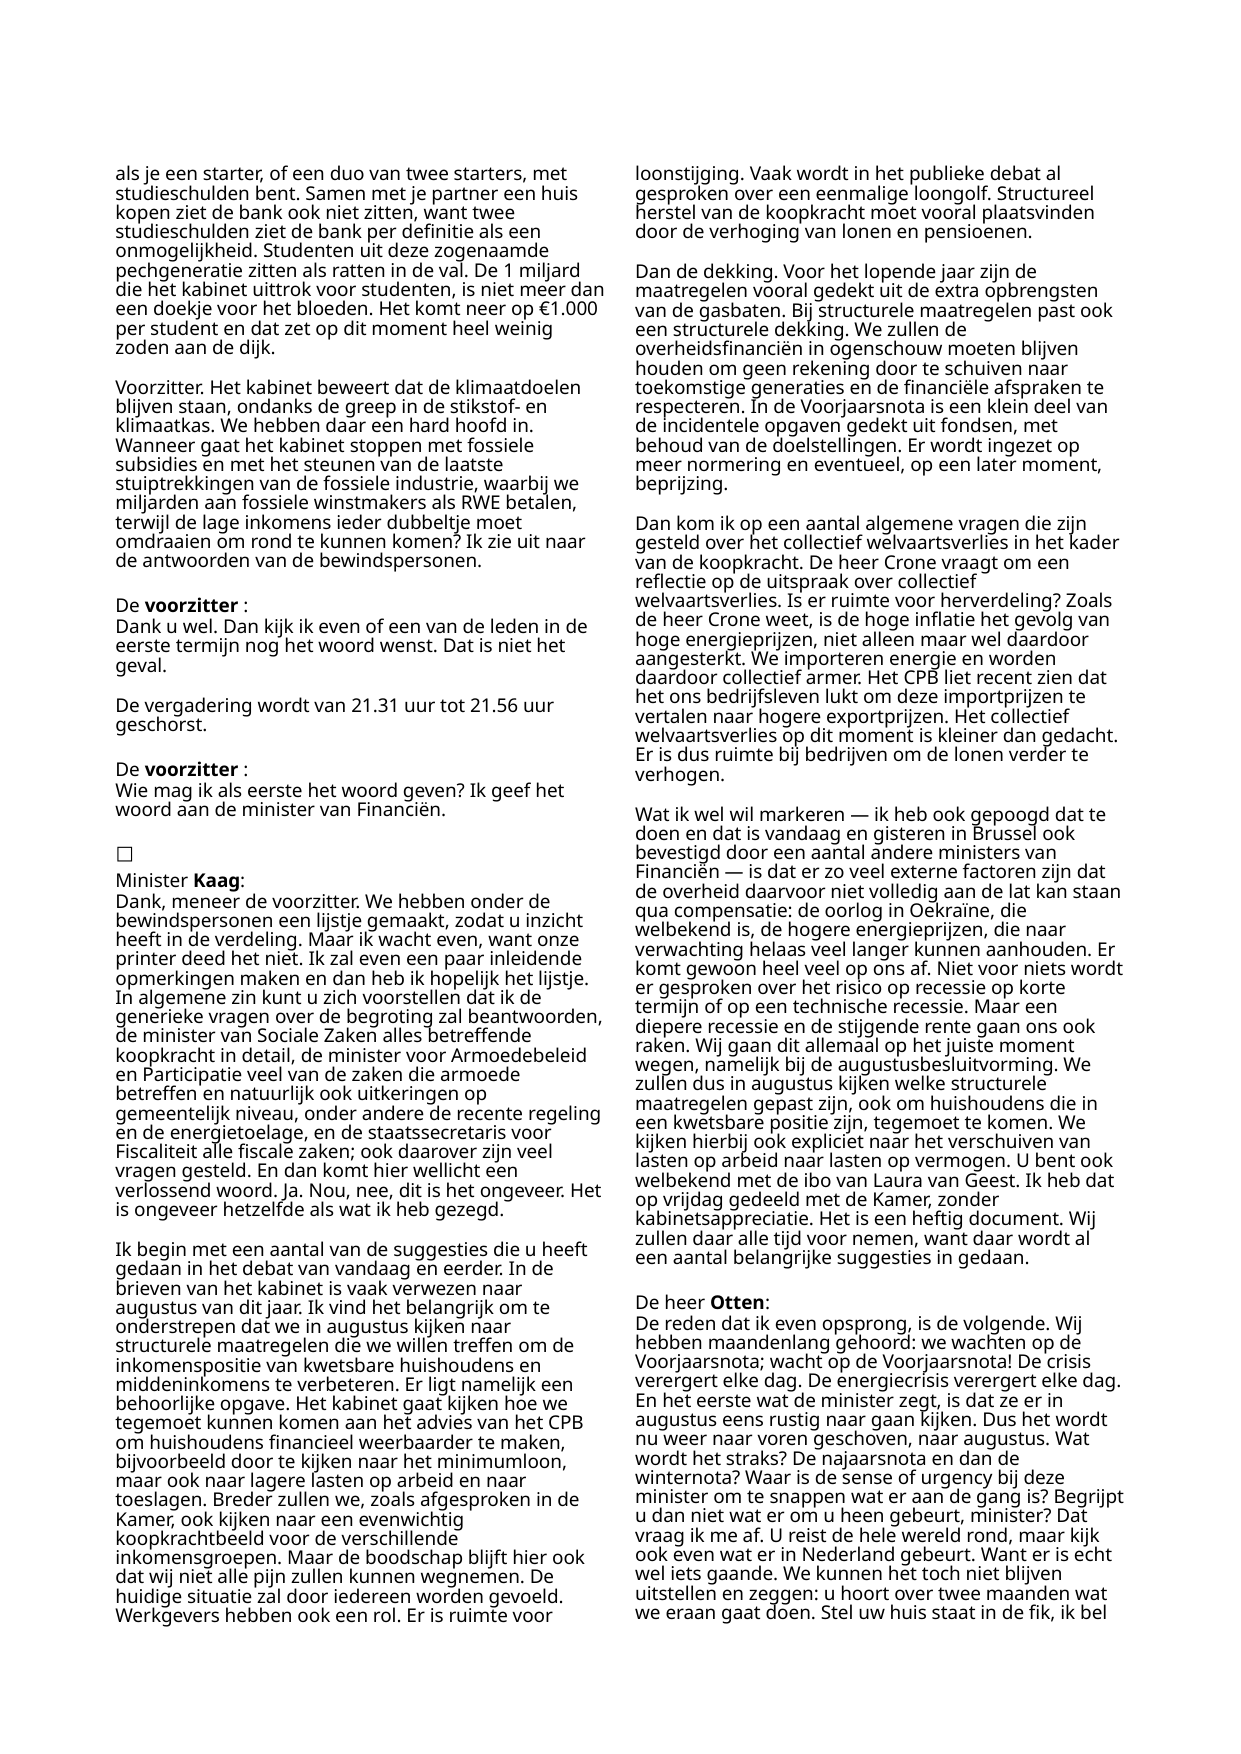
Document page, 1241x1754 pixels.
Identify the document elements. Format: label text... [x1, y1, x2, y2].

text Dank, meneer de voorzitter. We hebben onder de bewindspersonen een lijstje gemaakt, zodat u inzicht heeft in de verdeling. Maar ik wacht even, want onze printer deed het niet. Ik zal even een paar inleidende opmerkingen maken en dan heb ik hopelijk het lijstje. In algemene zin kunt u zich voorstellen dat ik de generieke vragen over de begroting zal beantwoorden, de minister van Sociale Zaken alles betreffende koopkracht in detail, de minister voor Armoedebeleid en Participatie veel van de zaken die armoede betreffen en natuurlijk ook uitkeringen op gemeentelijk niveau, onder andere de recente regeling en de energietoelage, en de staatssecretaris voor Fiscaliteit alle fiscale zaken; ook daarover zijn veel vragen gesteld. En dan komt hier wellicht een verlossend woord. Ja. Nou, nee, dit is het ongeveer. Het is ongeveer hetzelfde als wat ik heb gezegd. [115, 893, 605, 1220]
text De reden dat ik even opsprong, is de volgende. Wij hebben maandenlang gehoord: we wachten op de Voorjaarsnota; wacht op de Voorjaarsnota! De crisis verergert elke dag. De energiecrisis verergert elke dag. En het eerste wat de minister zegt, is dat ze er in augustus eens rustig naar gaan kijken. Dus het wordt nu weer naar voren geschoven, naar augustus. Wat wordt het straks? De najaarsnota en dan de winternota? Waar is de sense of urgency bij deze minister om te snappen wat er aan de gang is? Begrijpt u dan niet wat er om u heen gebeurt, minister? Dat vraag ik me af. U reist de hele wereld rond, maar kijk ook even wat er in Nederland gebeurt. Want er is echt wel iets gaande. We kunnen het toch niet blijven uitstellen en zeggen: u hoort over twee maanden wat we eraan gaat doen. Stel uw huis staat in de fik, ik bel [635, 1315, 1125, 1623]
text Dan kom ik op een aantal algemene vragen die zijn gesteld over het collectief welvaartsverlies in het kader van de koopkracht. De heer Crone vraagt om een reflectie op de uitspraak over collectief welvaartsverlies. Is er ruimte voor herverdeling? Zoals de heer Crone weet, is de hoge inflatie het gevolg van hoge energieprijzen, niet alleen maar wel daardoor aangesterkt. We importeren energie en worden daardoor collectief armer. Het CPB liet recent zien dat het ons bedrijfsleven lukt om deze importprijzen te vertalen naar hogere exportprijzen. Het collectief welvaartsverlies op dit moment is kleiner dan gedacht. Er is dus ruimte bij bedrijven om de lonen verder te verhogen. [635, 515, 1125, 785]
text De heer Otten: [635, 1289, 1125, 1315]
text De voorzitter : [115, 756, 605, 782]
text loonstijging. Vaak wordt in het publieke debat al gesproken over een eenmalige loongolf. Structureel herstel van de koopkracht moet vooral plaatsvinden door de verhoging van lonen en pensioenen. [635, 165, 1125, 242]
text De voorzitter : [115, 592, 605, 618]
text Minister Kaag: [115, 867, 605, 893]
text Wie mag ik als eerste het woord geven? Ik geef het woord aan de minister van Financiën. [115, 782, 605, 820]
text De vergadering wordt van 21.31 uur tot 21.56 uur geschorst. [115, 697, 605, 735]
text Ik begin met een aantal van de suggesties die u heeft gedaan in het debat van vandaag en eerder. In de brieven van het kabinet is vaak verwezen naar augustus van dit jaar. Ik vind het belangrijk om te onderstrepen dat we in augustus kijken naar structurele maatregelen die we willen treffen om de inkomenspositie van kwetsbare huishoudens en middeninkomens te verbeteren. Er ligt namelijk een behoorlijke opgave. Het kabinet gaat kijken hoe we tegemoet kunnen komen aan het advies van het CPB om huishoudens financieel weerbaarder te maken, bijvoorbeeld door te kijken naar het minimumloon, maar ook naar lagere lasten op arbeid en naar toeslagen. Breder zullen we, zoals afgesproken in de Kamer, ook kijken naar een evenwichtig koopkrachtbeeld voor de verschillende inkomensgroepen. Maar de boodschap blijft hier ook dat wij niet alle pijn zullen kunnen wegnemen. De huidige situatie zal door iedereen worden gevoeld. Werkgevers hebben ook een rol. Er is ruimte voor [115, 1241, 605, 1626]
text ⬜ [115, 841, 605, 867]
text Voorzitter. Het kabinet beweert dat de klimaatdoelen blijven staan, ondanks de greep in de stikstof- en klimaatkas. We hebben daar een hard hoofd in. Wanneer gaat het kabinet stoppen met fossiele subsidies en met het steunen van de laatste stuiptrekkingen van de fossiele industrie, waarbij we miljarden aan fossiele winstmakers als RWE betalen, terwijl de lage inkomens ieder dubbeltje moet omdraaien om rond te kunnen komen? Ik zie uit naar de antwoorden van de bewindspersonen. [115, 379, 605, 571]
text Dank u wel. Dan kijk ik even of een van de leden in de eerste termijn nog het woord wenst. Dat is niet het geval. [115, 618, 605, 676]
text als je een starter, of een duo van twee starters, met studieschulden bent. Samen met je partner een huis kopen ziet de bank ook niet zitten, want twee studieschulden ziet de bank per definitie als een onmogelijkheid. Studenten uit deze zogenaamde pechgeneratie zitten als ratten in de val. De 1 miljard die het kabinet uittrok voor studenten, is niet meer dan een doekje voor het bloeden. Het komt neer op €1.000 per student en dat zet op dit moment heel weinig zoden aan de dijk. [115, 165, 605, 358]
text Wat ik wel wil markeren — ik heb ook gepoogd dat te doen en dat is vandaag en gisteren in Brussel ook bevestigd door een aantal andere ministers van Financiën — is dat er zo veel externe factoren zijn dat de overheid daarvoor niet volledig aan de lat kan staan qua compensatie: de oorlog in Oekraïne, die welbekend is, de hogere energieprijzen, die naar verwachting helaas veel langer kunnen aanhouden. Er komt gewoon heel veel op ons af. Niet voor niets wordt er gesproken over het risico op recessie op korte termijn of op een technische recessie. Maar een diepere recessie en de stijgende rente gaan ons ook raken. Wij gaan dit allemaal op het juiste moment wegen, namelijk bij de augustusbesluitvorming. We zullen dus in augustus kijken welke structurele maatregelen gepast zijn, ook om huishoudens die in een kwetsbare positie zijn, tegemoet te komen. We kijken hierbij ook expliciet naar het verschuiven van lasten op arbeid naar lasten op vermogen. U bent ook welbekend met de ibo van Laura van Geest. Ik heb dat op vrijdag gedeeld met de Kamer, zonder kabinetsappreciatie. Het is een heftig document. Wij zullen daar alle tijd voor nemen, want daar wordt al een aantal belangrijke suggesties in gedaan. [635, 806, 1125, 1268]
text Dan de dekking. Voor het lopende jaar zijn de maatregelen vooral gedekt uit de extra opbrengsten van de gasbaten. Bij structurele maatregelen past ook een structurele dekking. We zullen de overheidsfinanciën in ogenschouw moeten blijven houden om geen rekening door te schuiven naar toekomstige generaties en de financiële afspraken te respecteren. In de Voorjaarsnota is een klein deel van de incidentele opgaven gedekt uit fondsen, met behoud van de doelstellingen. Er wordt ingezet op meer normering en eventueel, op een later moment, beprijzing. [635, 263, 1125, 494]
